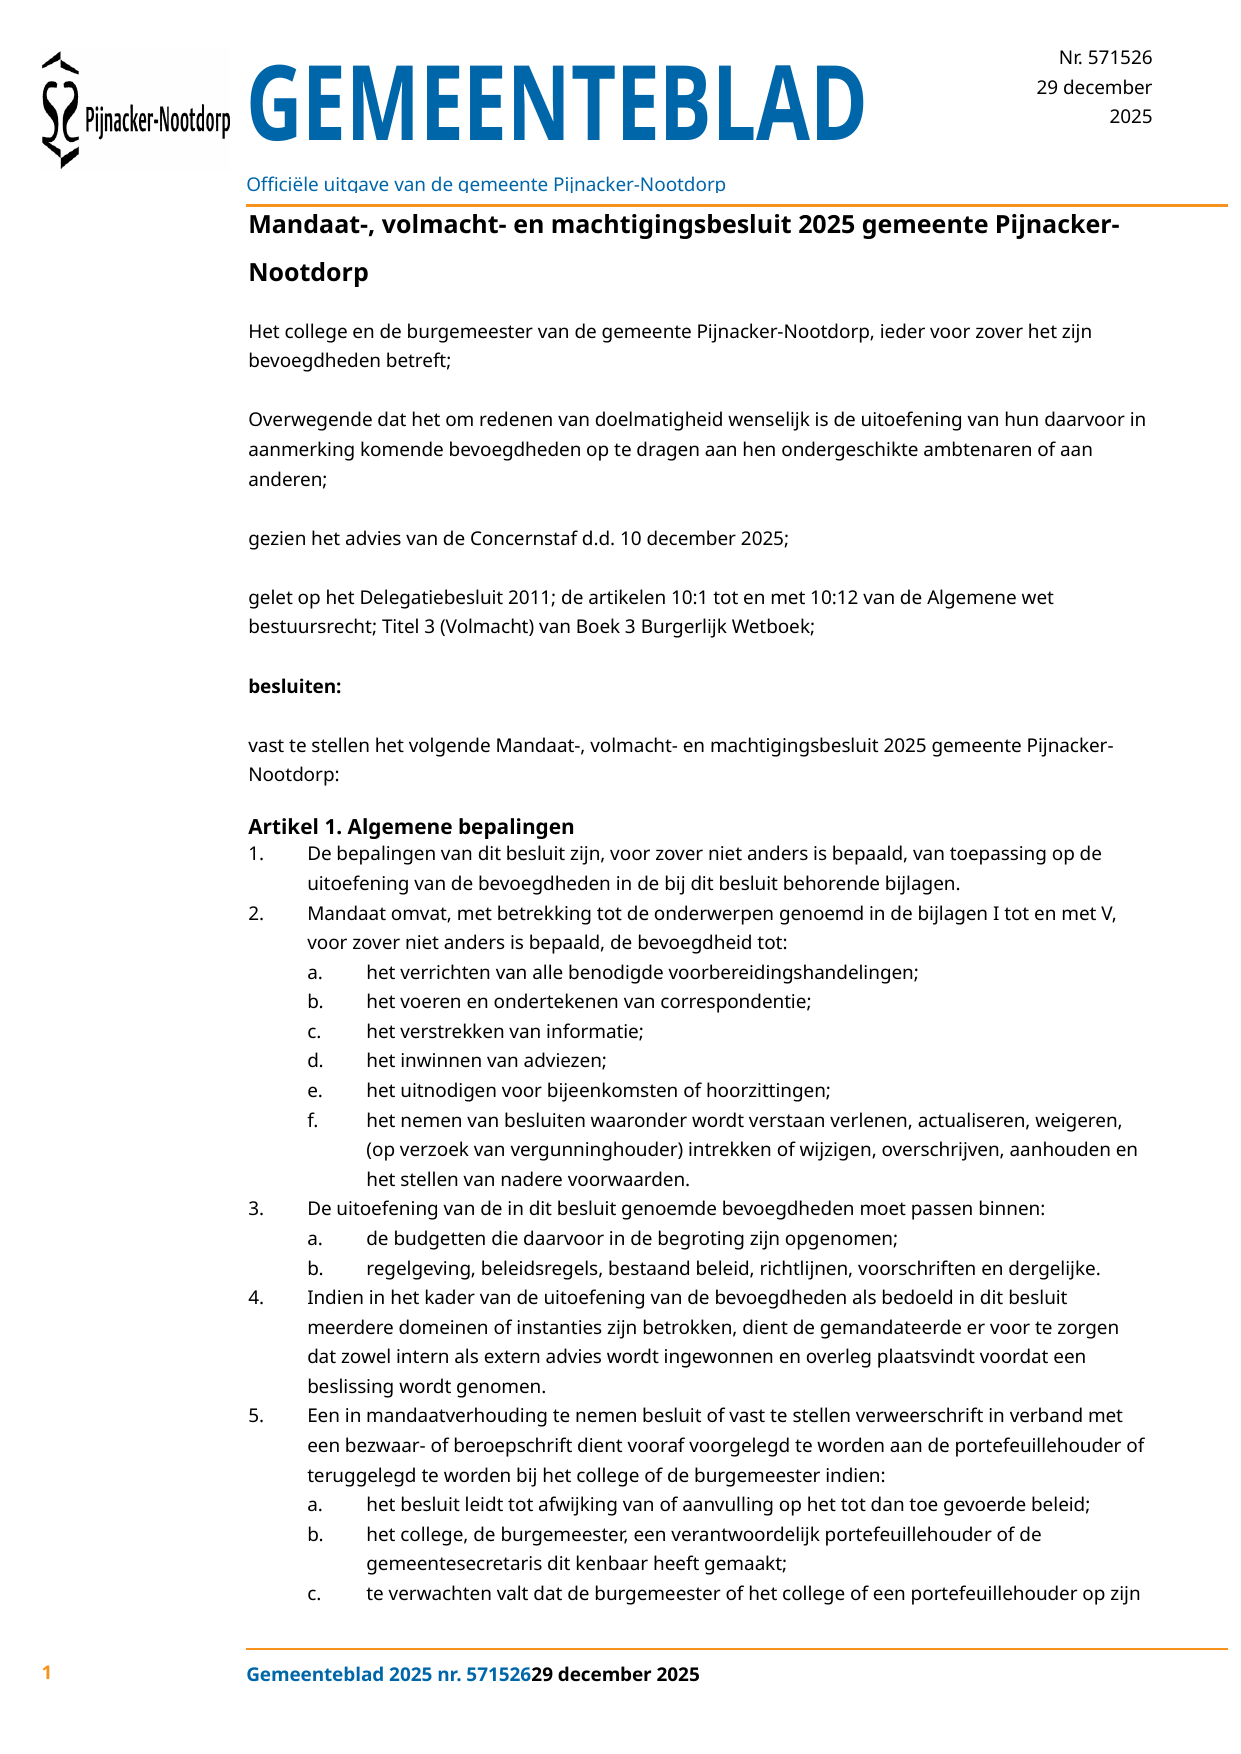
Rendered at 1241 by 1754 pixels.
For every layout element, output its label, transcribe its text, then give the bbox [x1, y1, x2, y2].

list het inwinnen van adviezen; [307, 1048, 1152, 1073]
text besluiten: [248, 673, 1152, 699]
list het uitnodigen voor bijeenkomsten of hoorzittingen; [307, 1077, 1152, 1103]
list het college, de burgemeester, een verantwoordelijk portefeuillehouder of de gemeentesecretaris dit kenbaar heeft gemaakt; [307, 1521, 1152, 1576]
list Mandaat omvat, met betrekking tot de onderwerpen genoemd in de bijlagen I tot en met V, voor zover niet anders is bepaald, de bevoegdheid tot: [248, 900, 1152, 955]
list het nemen van besluiten waaronder wordt verstaan verlenen, actualiseren, weigeren, (op verzoek van vergunninghouder) intrekken of wijzigen, overschrijven, aanhouden en het stellen van nadere voorwaarden. [307, 1107, 1152, 1192]
list het verrichten van alle benodigde voorbereidingshandelingen; [307, 959, 1152, 984]
text Overwegende dat het om redenen van doelmatigheid wenselijk is de uitoefening van hun daarvoor in aanmerking komende bevoegdheden op te dragen aan hen ondergeschikte ambtenaren of aan anderen; [248, 407, 1152, 492]
text Mandaat-, volmacht- en machtigingsbesluit 2025 gemeente Pijnacker-Nootdorp [248, 207, 1152, 288]
list het verstrekken van informatie; [307, 1018, 1152, 1044]
list het voeren en ondertekenen van correspondentie; [307, 988, 1152, 1014]
list De uitoefening van de in dit besluit genoemde bevoegdheden moet passen binnen: [248, 1196, 1152, 1221]
list het besluit leidt tot afwijking van of aanvulling op het tot dan toe gevoerde beleid; [307, 1491, 1152, 1517]
list De bepalingen van dit besluit zijn, voor zover niet anders is bepaald, van toepassing op de uitoefening van de bevoegdheden in de bij dit besluit behorende bijlagen. [248, 841, 1152, 896]
list de budgetten die daarvoor in de begroting zijn opgenomen; [307, 1225, 1152, 1251]
list regelgeving, beleidsregels, bestaand beleid, richtlijnen, voorschriften en dergelijke. [307, 1255, 1152, 1280]
picture [41, 47, 231, 172]
text gezien het advies van de Concernstaf d.d. 10 december 2025; [248, 525, 1152, 551]
list Indien in het kader van de uitoefening van de bevoegdheden als bedoeld in dit besluit meerdere domeinen of instanties zijn betrokken, dient de gemandateerde er voor te zorgen dat zowel intern als extern advies wordt ingewonnen en overleg plaatsvindt voordat een beslissing wordt genomen. [248, 1284, 1152, 1399]
text Artikel 1. Algemene bepalingen [248, 812, 1152, 841]
text vast te stellen het volgende Mandaat-, volmacht- en machtigingsbesluit 2025 gemeente Pijnacker-Nootdorp: [248, 732, 1152, 787]
text Het college en de burgemeester van de gemeente Pijnacker-Nootdorp, ieder voor zover het zijn bevoegdheden betreft; [248, 318, 1152, 373]
text gelet op het Delegatiebesluit 2011; de artikelen 10:1 tot en met 10:12 van de Algemene wet bestuursrecht; Titel 3 (Volmacht) van Boek 3 Burgerlijk Wetboek; [248, 584, 1152, 639]
list Een in mandaatverhouding te nemen besluit of vast te stellen verweerschrift in verband met een bezwaar- of beroepschrift dient vooraf voorgelegd te worden aan de portefeuillehouder of teruggelegd te worden bij het college of de burgemeester indien: [248, 1403, 1152, 1487]
list te verwachten valt dat de burgemeester of het college of een portefeuillehouder op zijn [307, 1580, 1152, 1606]
